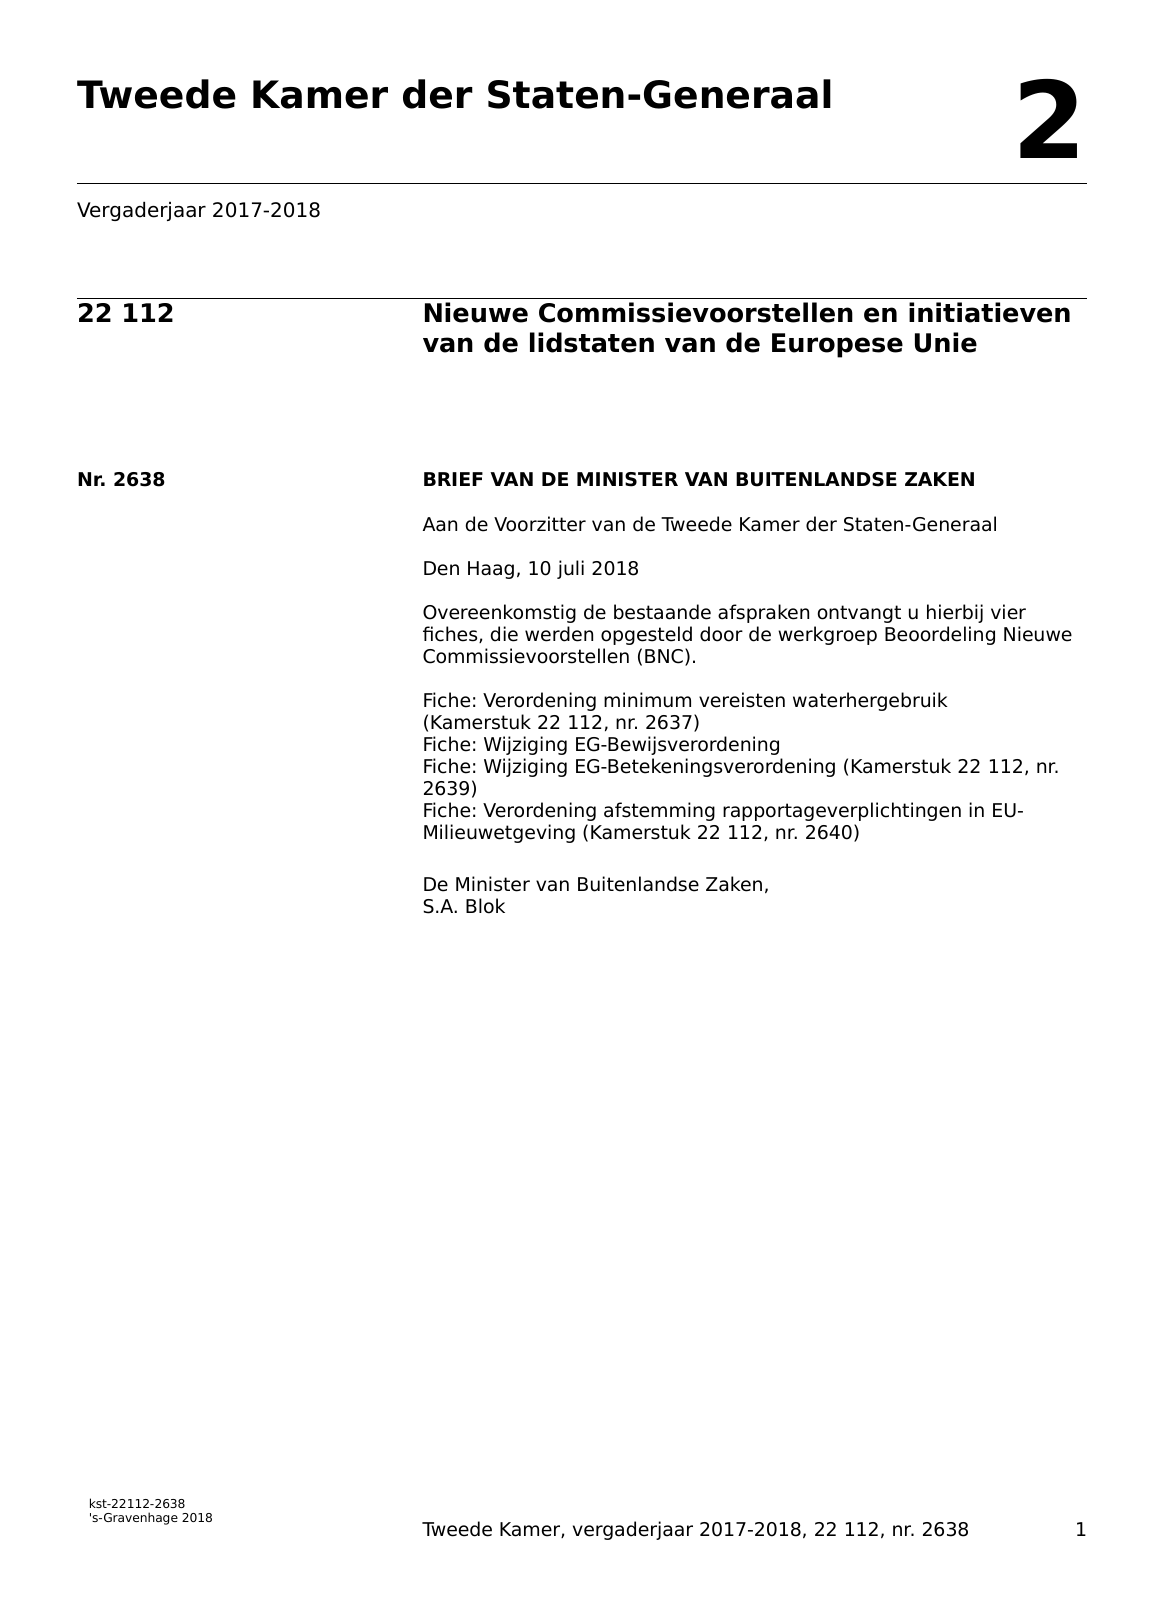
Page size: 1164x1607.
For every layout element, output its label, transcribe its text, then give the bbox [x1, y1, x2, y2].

text De Minister van Buitenlandse Zaken, S.A. Blok [422, 874, 1087, 918]
subtitle Nr. 2638 BRIEF VAN DE MINISTER VAN BUITENLANDSE ZAKEN [77, 469, 1087, 491]
text Fiche: Verordening afstemming rapportageverplichtingen in EU-Milieuwetgeving (Kamerstuk 22 112, nr. 2640) [422, 800, 1087, 844]
text Overeenkomstig de bestaande afspraken ontvangt u hierbij vier fiches, die werden opgesteld door de werkgroep Beoordeling Nieuwe Commissievoorstellen (BNC). [422, 602, 1087, 668]
text (Kamerstuk 22 112, nr. 2637) [422, 712, 1087, 734]
table_cell Vergaderjaar 2017-2018 [77, 184, 1087, 298]
table_header 2 [886, 59, 1087, 183]
text kst-22112-2638 [88, 1497, 323, 1511]
subtitle 22 112 Nieuwe Commissievoorstellen en initiatieven van de lidstaten van de Europese Unie [77, 299, 1087, 358]
text Fiche: Wijziging EG-Betekeningsverordening (Kamerstuk 22 112, nr. 2639) [422, 756, 1087, 800]
text Aan de Voorzitter van de Tweede Kamer der Staten-Generaal [422, 513, 1087, 536]
text 's-Gravenhage 2018 [88, 1511, 323, 1525]
text Den Haag, 10 juli 2018 [422, 558, 1087, 580]
table_header Tweede Kamer der Staten-Generaal [77, 59, 886, 183]
text Fiche: Verordening minimum vereisten waterhergebruik [422, 690, 1087, 712]
text Fiche: Wijziging EG-Bewijsverordening [422, 734, 1087, 756]
